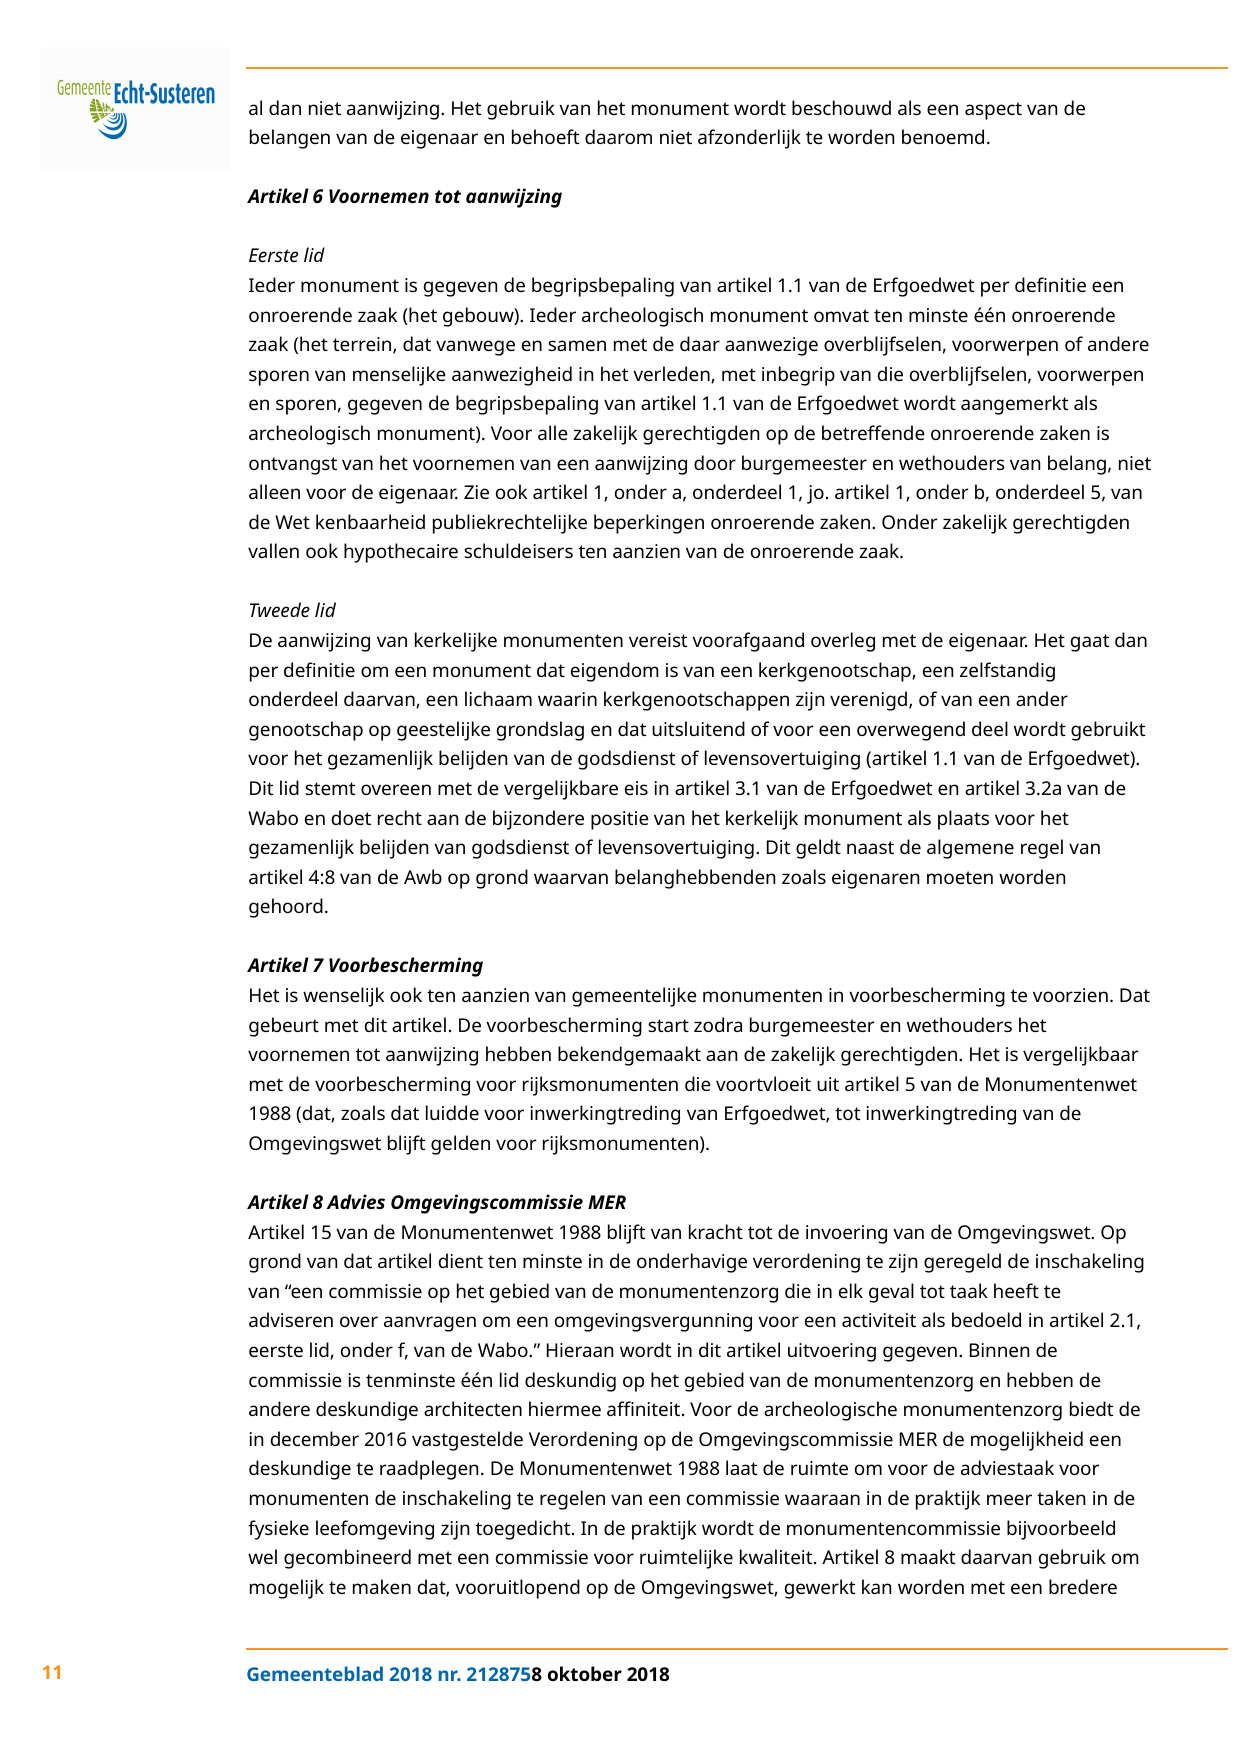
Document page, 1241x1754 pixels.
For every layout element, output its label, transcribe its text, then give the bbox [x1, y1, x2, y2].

text al dan niet aanwijzing. Het gebruik van het monument wordt beschouwd als een aspect van de belangen van de eigenaar en behoeft daarom niet afzonderlijk te worden benoemd. [248, 95, 1152, 150]
text Artikel 8 Advies Omgevingscommissie MER [248, 1189, 1152, 1215]
text De aanwijzing van kerkelijke monumenten vereist voorafgaand overleg met de eigenaar. Het gaat dan per definitie om een monument dat eigendom is van een kerkgenootschap, een zelfstandig onderdeel daarvan, een lichaam waarin kerkgenootschappen zijn verenigd, of van een ander genootschap op geestelijke grondslag en dat uitsluitend of voor een overwegend deel wordt gebruikt voor het gezamenlijk belijden van de godsdienst of levensovertuiging (artikel 1.1 van de Erfgoedwet). Dit lid stemt overeen met de vergelijkbare eis in artikel 3.1 van de Erfgoedwet en artikel 3.2a van de Wabo en doet recht aan de bijzondere positie van het kerkelijk monument als plaats voor het gezamenlijk belijden van godsdienst of levensovertuiging. Dit geldt naast de algemene regel van artikel 4:8 van de Awb op grond waarvan belanghebbenden zoals eigenaren moeten worden gehoord. [248, 627, 1152, 919]
text Tweede lid [248, 598, 1152, 623]
text Artikel 15 van de Monumentenwet 1988 blijft van kracht tot de invoering van de Omgevingswet. Op grond van dat artikel dient ten minste in de onderhavige verordening te zijn geregeld de inschakeling van “een commissie op het gebied van de monumentenzorg die in elk geval tot taak heeft te adviseren over aanvragen om een omgevingsvergunning voor een activiteit als bedoeld in artikel 2.1, eerste lid, onder f, van de Wabo.” Hieraan wordt in dit artikel uitvoering gegeven. Binnen de commissie is tenminste één lid deskundig op het gebied van de monumentenzorg en hebben de andere deskundige architecten hiermee affiniteit. Voor de archeologische monumentenzorg biedt de in december 2016 vastgestelde Verordening op de Omgevingscommissie MER de mogelijkheid een deskundige te raadplegen. De Monumentenwet 1988 laat de ruimte om voor de adviestaak voor monumenten de inschakeling te regelen van een commissie waaraan in de praktijk meer taken in de fysieke leefomgeving zijn toegedicht. In de praktijk wordt de monumentencommissie bijvoorbeeld wel gecombineerd met een commissie voor ruimtelijke kwaliteit. Artikel 8 maakt daarvan gebruik om mogelijk te maken dat, vooruitlopend op de Omgevingswet, gewerkt kan worden met een bredere [248, 1219, 1152, 1600]
text Het is wenselijk ook ten aanzien van gemeentelijke monumenten in voorbescherming te voorzien. Dat gebeurt met dit artikel. De voorbescherming start zodra burgemeester en wethouders het voornemen tot aanwijzing hebben bekendgemaakt aan de zakelijk gerechtigden. Het is vergelijkbaar met de voorbescherming voor rijksmonumenten die voortvloeit uit artikel 5 van de Monumentenwet 1988 (dat, zoals dat luidde voor inwerkingtreding van Erfgoedwet, tot inwerkingtreding van de Omgevingswet blijft gelden voor rijksmonumenten). [248, 982, 1152, 1156]
picture [41, 47, 231, 172]
text Ieder monument is gegeven de begripsbepaling van artikel 1.1 van de Erfgoedwet per definitie een onroerende zaak (het gebouw). Ieder archeologisch monument omvat ten minste één onroerende zaak (het terrein, dat vanwege en samen met de daar aanwezige overblijfselen, voorwerpen of andere sporen van menselijke aanwezigheid in het verleden, met inbegrip van die overblijfselen, voorwerpen en sporen, gegeven de begripsbepaling van artikel 1.1 van de Erfgoedwet wordt aangemerkt als archeologisch monument). Voor alle zakelijk gerechtigden op de betreffende onroerende zaken is ontvangst van het voornemen van een aanwijzing door burgemeester en wethouders van belang, niet alleen voor de eigenaar. Zie ook artikel 1, onder a, onderdeel 1, jo. artikel 1, onder b, onderdeel 5, van de Wet kenbaarheid publiekrechtelijke beperkingen onroerende zaken. Onder zakelijk gerechtigden vallen ook hypothecaire schuldeisers ten aanzien van de onroerende zaak. [248, 272, 1152, 564]
text Artikel 7 Voorbescherming [248, 953, 1152, 978]
text Artikel 6 Voornemen tot aanwijzing [248, 183, 1152, 209]
text Eerste lid [248, 243, 1152, 268]
